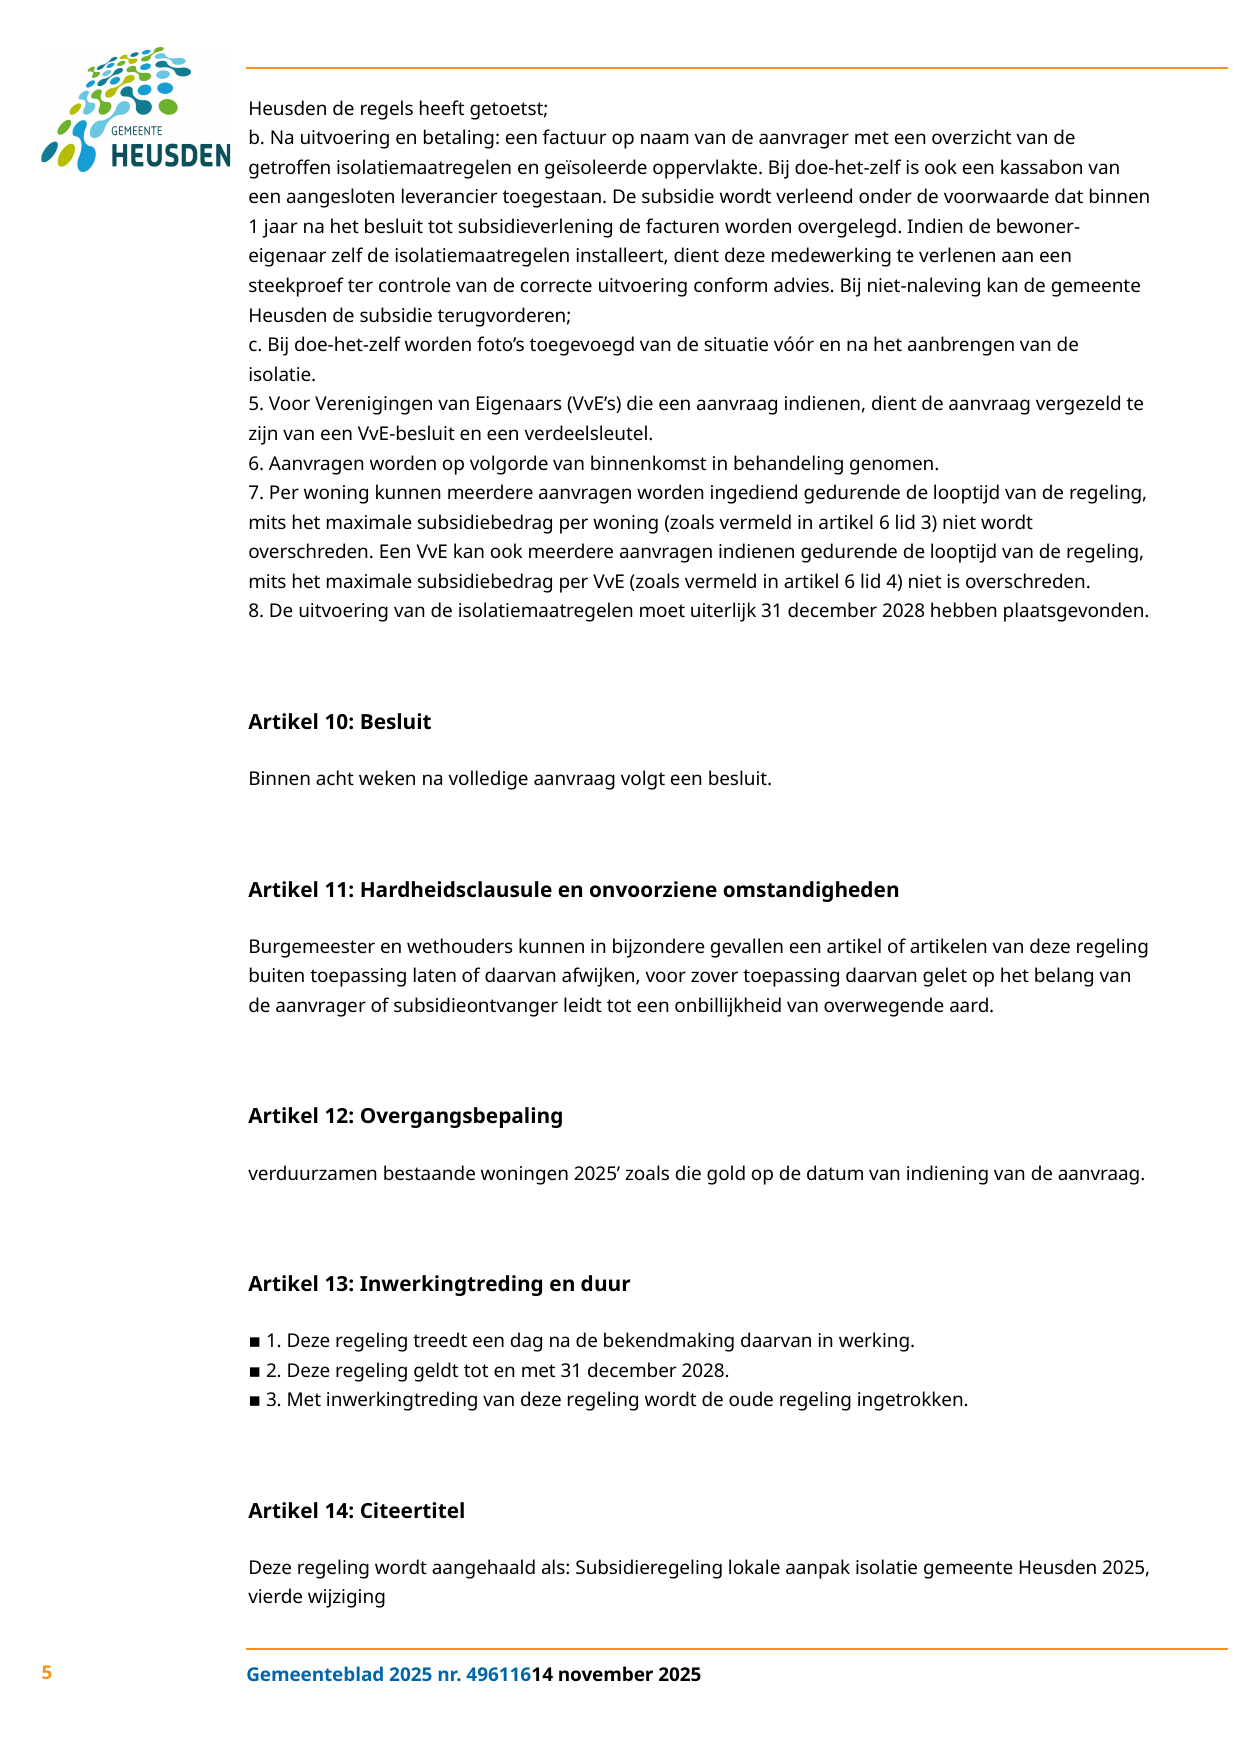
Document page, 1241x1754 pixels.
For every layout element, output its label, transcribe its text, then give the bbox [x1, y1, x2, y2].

picture [41, 47, 231, 172]
text 8. De uitvoering van de isolatiemaatregelen moet uiterlijk 31 december 2028 hebben plaatsgevonden. [248, 598, 1152, 623]
text Artikel 11: Hardheidsclausule en onvoorziene omstandigheden [248, 875, 1152, 903]
text Heusden de regels heeft getoetst; [248, 95, 1152, 121]
text Deze regeling wordt aangehaald als: Subsidieregeling lokale aanpak isolatie gemeente Heusden 2025, vierde wijziging [248, 1554, 1152, 1609]
text Artikel 12: Overgangsbepaling [248, 1102, 1152, 1130]
text Burgemeester en wethouders kunnen in bijzondere gevallen een artikel of artikelen van deze regeling buiten toepassing laten of daarvan afwijken, voor zover toepassing daarvan gelet op het belang van de aanvrager of subsidieontvanger leidt tot een onbillijkheid van overwegende aard. [248, 933, 1152, 1018]
text ▪ 3. Met inwerkingtreding van deze regeling wordt de oude regeling ingetrokken. [248, 1386, 1152, 1412]
text Artikel 14: Citeertitel [248, 1496, 1152, 1524]
text Artikel 13: Inwerkingtreding en duur [248, 1269, 1152, 1298]
text ▪ 2. Deze regeling geldt tot en met 31 december 2028. [248, 1357, 1152, 1383]
text ▪ 1. Deze regeling treedt een dag na de bekendmaking daarvan in werking. [248, 1327, 1152, 1353]
text 6. Aanvragen worden op volgorde van binnenkomst in behandeling genomen. [248, 450, 1152, 476]
text Artikel 10: Besluit [248, 707, 1152, 736]
text 7. Per woning kunnen meerdere aanvragen worden ingediend gedurende de looptijd van de regeling, mits het maximale subsidiebedrag per woning (zoals vermeld in artikel 6 lid 3) niet wordt overschreden. Een VvE kan ook meerdere aanvragen indienen gedurende de looptijd van de regeling, mits het maximale subsidiebedrag per VvE (zoals vermeld in artikel 6 lid 4) niet is overschreden. [248, 479, 1152, 594]
text 5. Voor Verenigingen van Eigenaars (VvE’s) die een aanvraag indienen, dient de aanvraag vergezeld te zijn van een VvE-besluit en een verdeelsleutel. [248, 391, 1152, 446]
text b. Na uitvoering en betaling: een factuur op naam van de aanvrager met een overzicht van de getroffen isolatiemaatregelen en geïsoleerde oppervlakte. Bij doe-het-zelf is ook een kassabon van een aangesloten leverancier toegestaan. De subsidie wordt verleend onder de voorwaarde dat binnen 1 jaar na het besluit tot subsidieverlening de facturen worden overgelegd. Indien de bewoner-eigenaar zelf de isolatiemaatregelen installeert, dient deze medewerking te verlenen aan een steekproef ter controle van de correcte uitvoering conform advies. Bij niet-naleving kan de gemeente Heusden de subsidie terugvorderen; [248, 124, 1152, 328]
text verduurzamen bestaande woningen 2025’ zoals die gold op de datum van indiening van de aanvraag. [248, 1160, 1152, 1185]
text c. Bij doe-het-zelf worden foto’s toegevoegd van de situatie vóór en na het aanbrengen van de isolatie. [248, 331, 1152, 387]
text Binnen acht weken na volledige aanvraag volgt een besluit. [248, 765, 1152, 791]
